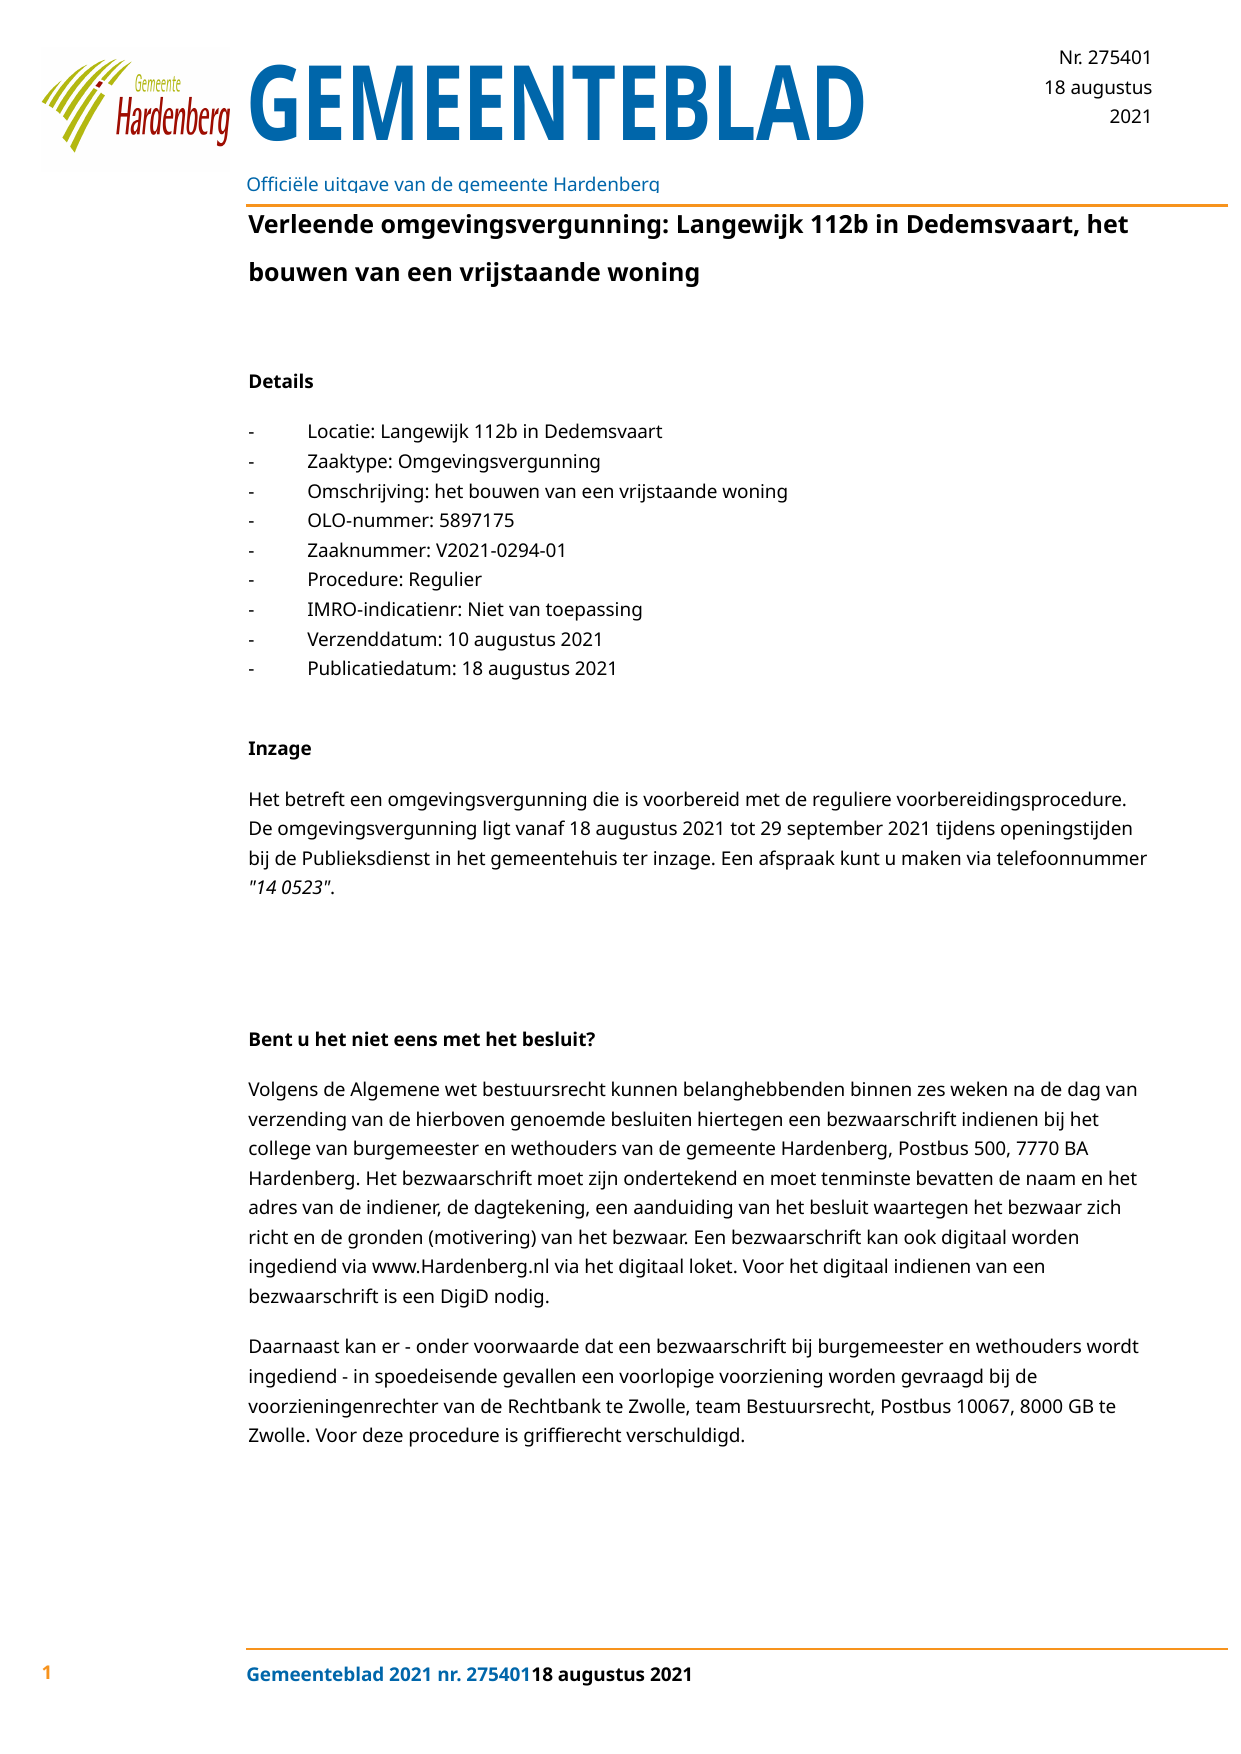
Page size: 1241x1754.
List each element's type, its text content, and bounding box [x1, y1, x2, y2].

list Locatie: Langewijk 112b in Dedemsvaart [248, 419, 1152, 444]
text Verleende omgevingsvergunning: Langewijk 112b in Dedemsvaart, het bouwen van een vrijstaande woning [248, 207, 1152, 288]
list IMRO-indicatienr: Niet van toepassing [248, 596, 1152, 622]
picture [41, 47, 231, 172]
list OLO-nummer: 5897175 [248, 507, 1152, 533]
text Volgens de Algemene wet bestuursrecht kunnen belanghebbenden binnen zes weken na de dag van verzending van de hierboven genoemde besluiten hiertegen een bezwaarschrift indienen bij het college van burgemeester en wethouders van de gemeente Hardenberg, Postbus 500, 7770 BA Hardenberg. Het bezwaarschrift moet zijn ondertekend en moet tenminste bevatten de naam en het adres van de indiener, de dagtekening, een aanduiding van het besluit waartegen het bezwaar zich richt en de gronden (motivering) van het bezwaar. Een bezwaarschrift kan ook digitaal worden ingediend via www.Hardenberg.nl via het digitaal loket. Voor het digitaal indienen van een bezwaarschrift is een DigiD nodig. [248, 1076, 1152, 1309]
text Details [248, 368, 1152, 394]
list Verzenddatum: 10 augustus 2021 [248, 626, 1152, 652]
list Omschrijving: het bouwen van een vrijstaande woning [248, 478, 1152, 504]
text Het betreft een omgevingsvergunning die is voorbereid met de reguliere voorbereidingsprocedure. De omgevingsvergunning ligt vanaf 18 augustus 2021 tot 29 september 2021 tijdens openingstijden bij de Publieksdienst in het gemeentehuis ter inzage. Een afspraak kunt u maken via telefoonnummer "14 0523". [248, 786, 1152, 900]
list Procedure: Regulier [248, 567, 1152, 592]
text Inzage [248, 735, 1152, 761]
list Publicatiedatum: 18 augustus 2021 [248, 655, 1152, 681]
list Zaaknummer: V2021-0294-01 [248, 537, 1152, 563]
text Daarnaast kan er - onder voorwaarde dat een bezwaarschrift bij burgemeester en wethouders wordt ingediend - in spoedeisende gevallen een voorlopige voorziening worden gevraagd bij de voorzieningenrechter van de Rechtbank te Zwolle, team Bestuursrecht, Postbus 10067, 8000 GB te Zwolle. Voor deze procedure is griffierecht verschuldigd. [248, 1334, 1152, 1448]
text Bent u het niet eens met het besluit? [248, 1026, 1152, 1052]
list Zaaktype: Omgevingsvergunning [248, 448, 1152, 474]
